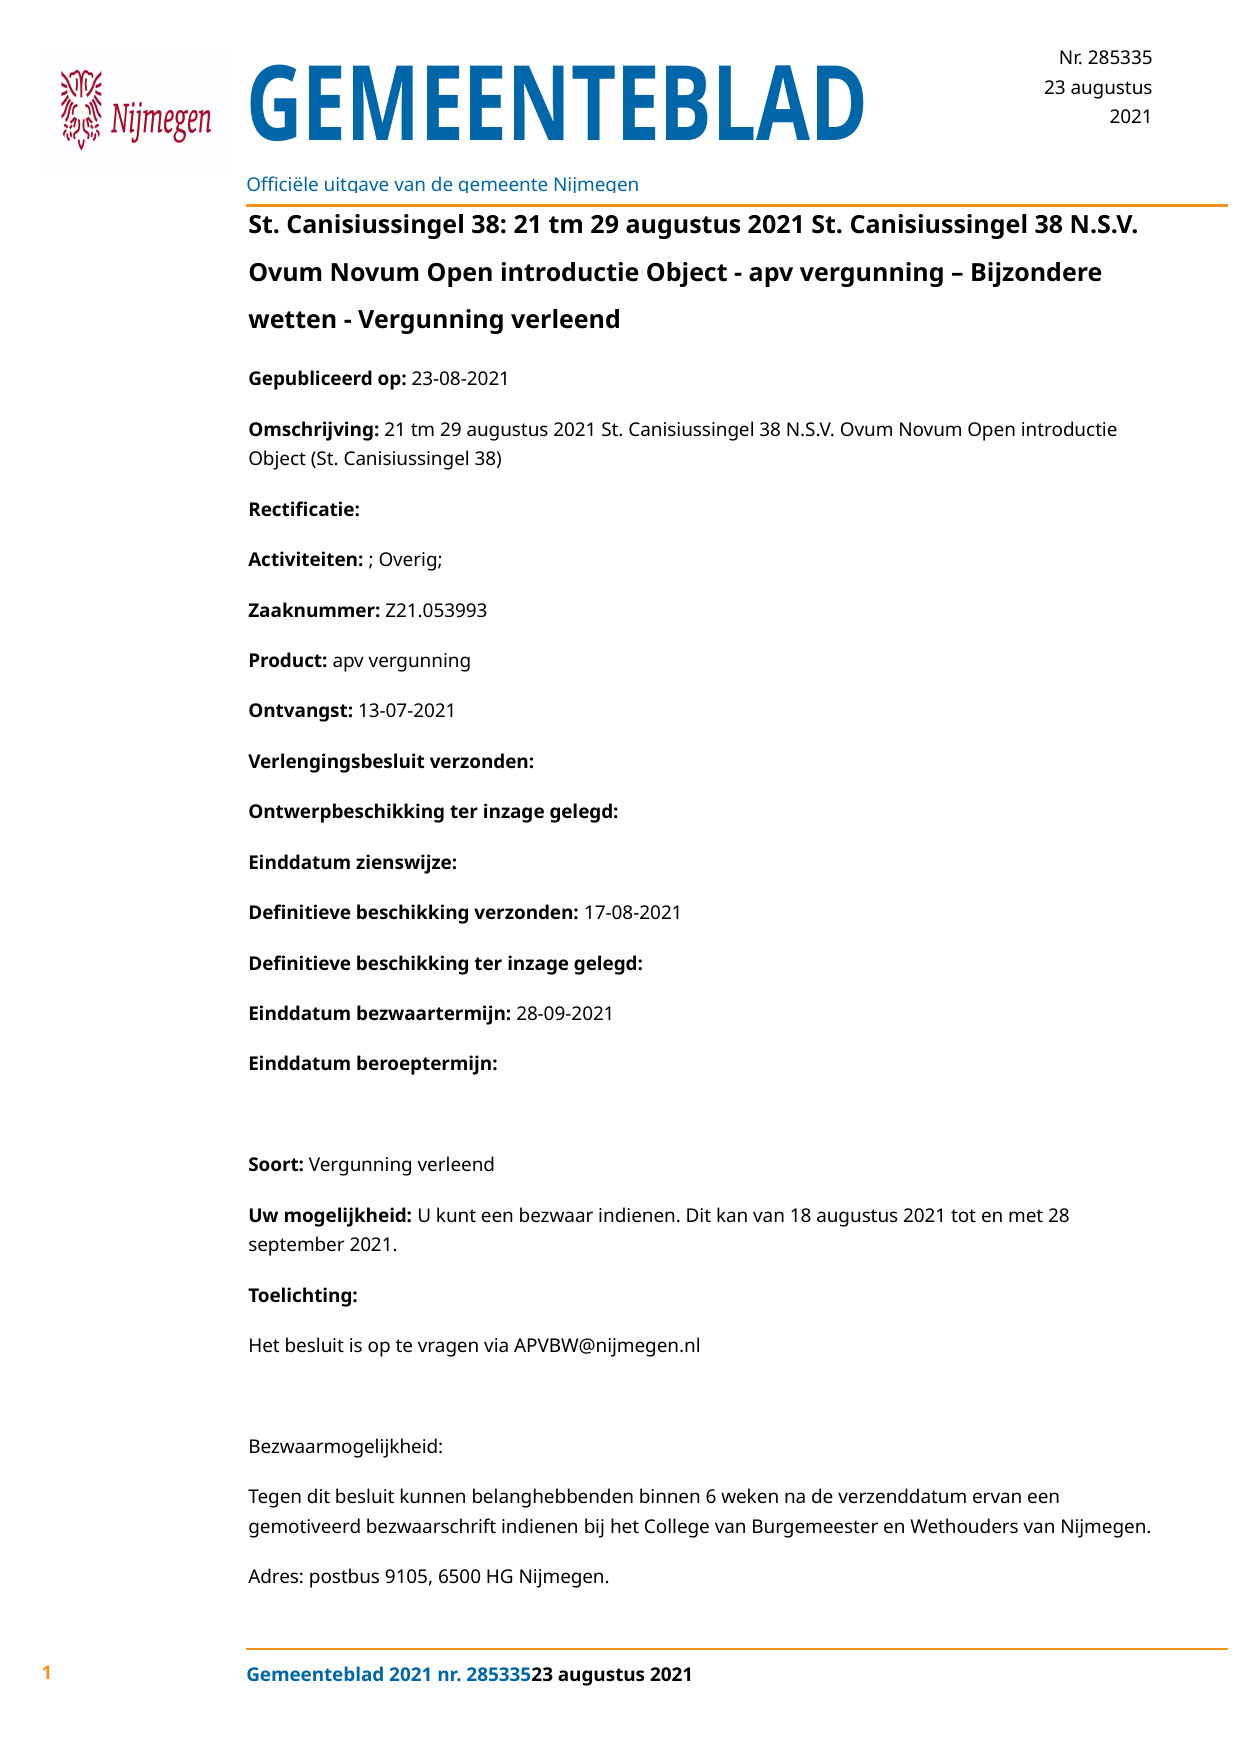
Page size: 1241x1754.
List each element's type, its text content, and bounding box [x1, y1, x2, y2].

text Verlengingsbesluit verzonden: [248, 748, 1152, 774]
text Adres: postbus 9105, 6500 HG Nijmegen. [248, 1563, 1152, 1589]
text Uw mogelijkheid: U kunt een bezwaar indienen. Dit kan van 18 augustus 2021 tot en met 28 september 2021. [248, 1202, 1152, 1257]
text Einddatum beroeptermijn: [248, 1051, 1152, 1076]
text Ontwerpbeschikking ter inzage gelegd: [248, 798, 1152, 824]
text Definitieve beschikking verzonden: 17-08-2021 [248, 899, 1152, 925]
text Tegen dit besluit kunnen belanghebbenden binnen 6 weken na de verzenddatum ervan een gemotiveerd bezwaarschrift indienen bij het College van Burgemeester en Wethouders van Nijmegen. [248, 1483, 1152, 1539]
text Gepubliceerd op: 23-08-2021 [248, 366, 1152, 391]
text Einddatum bezwaartermijn: 28-09-2021 [248, 1000, 1152, 1026]
text Toelichting: [248, 1282, 1152, 1307]
text Activiteiten: ; Overig; [248, 546, 1152, 572]
text Het besluit is op te vragen via APVBW@nijmegen.nl [248, 1332, 1152, 1358]
text Soort: Vergunning verleend [248, 1151, 1152, 1177]
text St. Canisiussingel 38: 21 tm 29 augustus 2021 St. Canisiussingel 38 N.S.V. Ovum Novum Open introductie Object - apv vergunning – Bijzondere wetten - Vergunning verleend [248, 207, 1152, 336]
text Zaaknummer: Z21.053993 [248, 597, 1152, 622]
text Ontvangst: 13-07-2021 [248, 698, 1152, 723]
text Einddatum zienswijze: [248, 849, 1152, 874]
text Rectificatie: [248, 496, 1152, 522]
text Product: apv vergunning [248, 647, 1152, 673]
text Omschrijving: 21 tm 29 augustus 2021 St. Canisiussingel 38 N.S.V. Ovum Novum Open introductie Object (St. Canisiussingel 38) [248, 416, 1152, 471]
text Definitieve beschikking ter inzage gelegd: [248, 950, 1152, 975]
text Bezwaarmogelijkheid: [248, 1433, 1152, 1459]
picture [41, 47, 231, 172]
